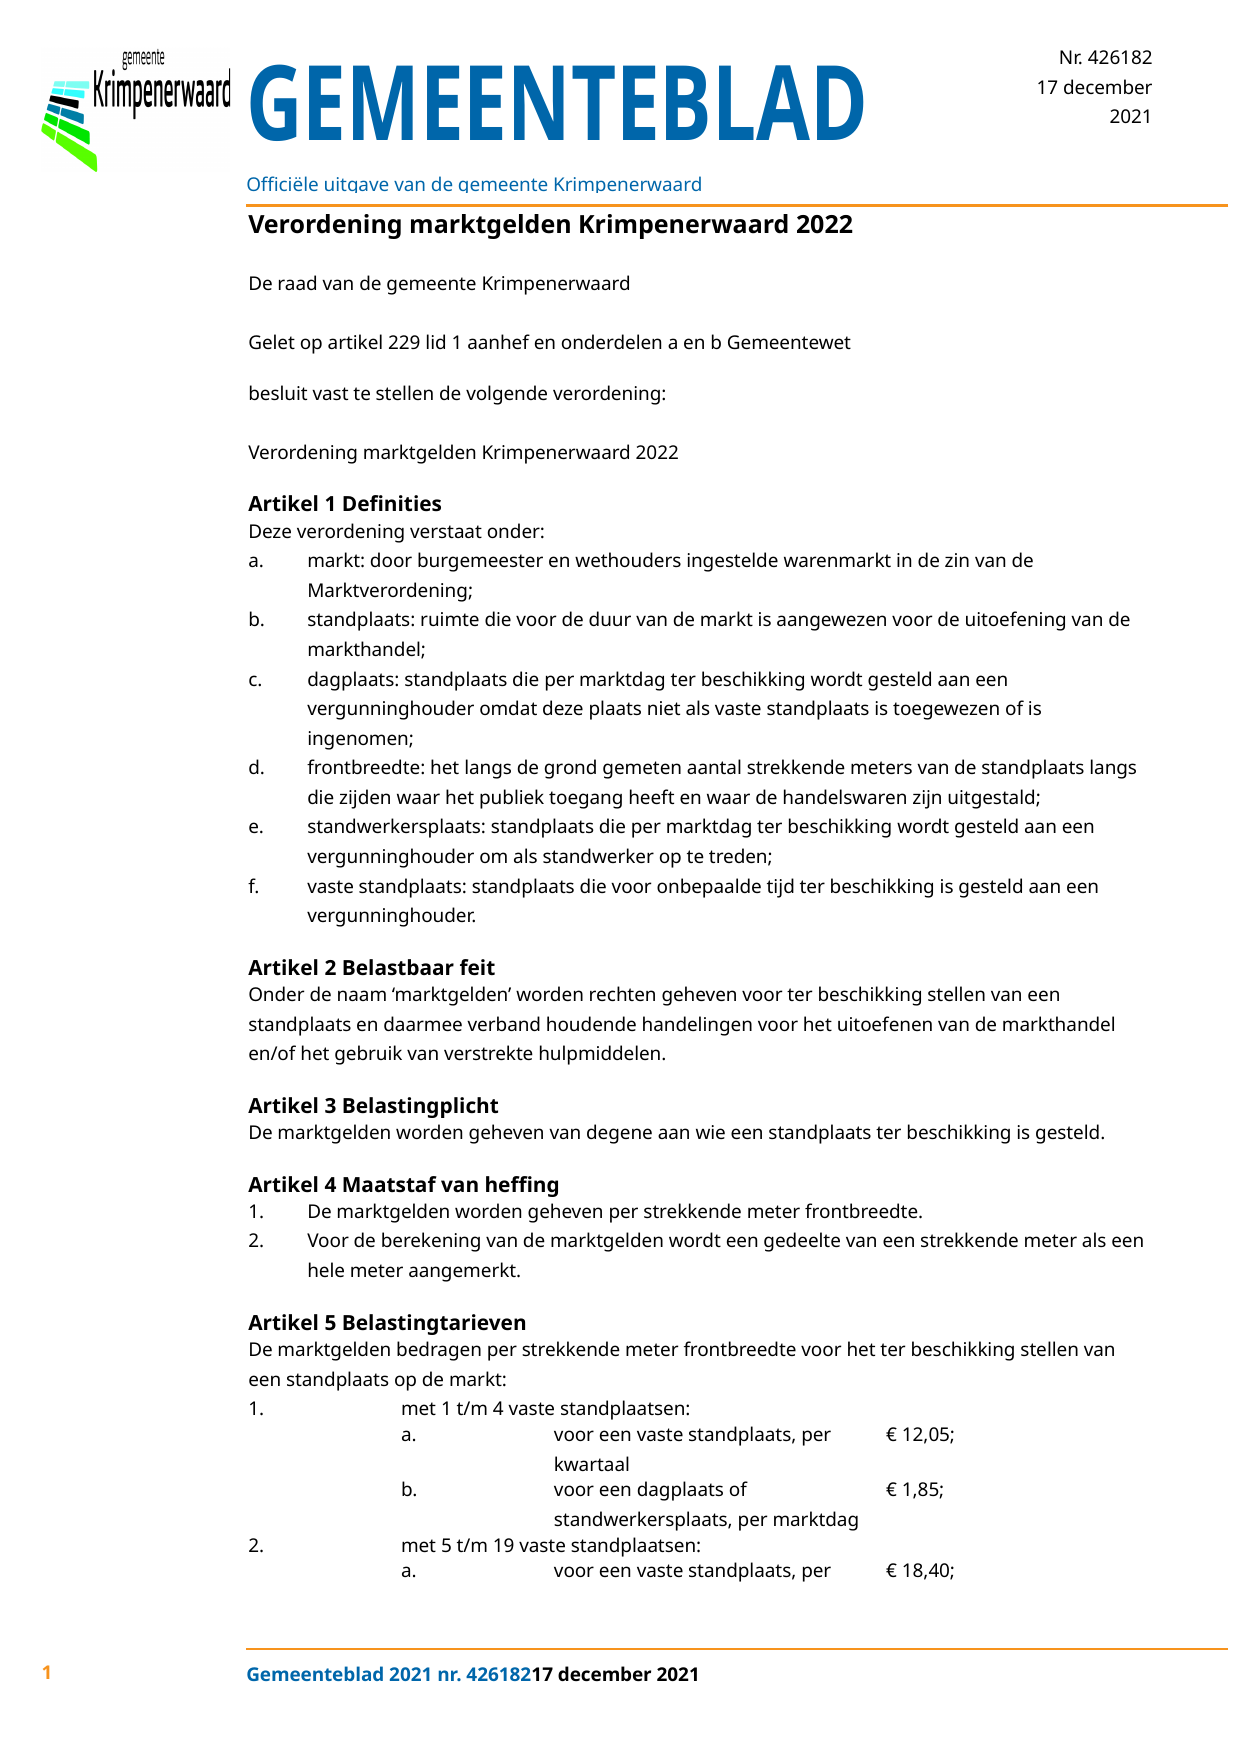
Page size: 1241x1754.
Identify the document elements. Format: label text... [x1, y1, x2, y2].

table_cell [248, 1476, 401, 1532]
table_cell € 18,40; [886, 1558, 1152, 1583]
table_cell € 1,85; [886, 1476, 1152, 1532]
text Artikel 5 Belastingtarieven [248, 1308, 1152, 1336]
list Voor de berekening van de marktgelden wordt een gedeelte van een strekkende meter als een hele meter aangemerkt. [248, 1228, 1152, 1283]
list standplaats: ruimte die voor de duur van de markt is aangewezen voor de uitoefening van de markthandel; [248, 607, 1152, 662]
text Artikel 3 Belastingplicht [248, 1091, 1152, 1119]
table_cell [248, 1558, 401, 1583]
text Artikel 2 Belastbaar feit [248, 953, 1152, 981]
text De raad van de gemeente Krimpenerwaard [248, 270, 1152, 296]
table_cell met 5 t/m 19 vaste standplaatsen: [401, 1532, 1152, 1557]
text De marktgelden bedragen per strekkende meter frontbreedte voor het ter beschikking stellen van een standplaats op de markt: [248, 1336, 1152, 1391]
table_cell b. [401, 1476, 554, 1532]
list markt: door burgemeester en wethouders ingestelde warenmarkt in de zin van de Marktverordening; [248, 547, 1152, 603]
text Artikel 4 Maatstaf van heffing [248, 1170, 1152, 1198]
table_cell [248, 1421, 401, 1476]
text Verordening marktgelden Krimpenerwaard 2022 [248, 207, 1152, 241]
text Verordening marktgelden Krimpenerwaard 2022 [248, 439, 1152, 465]
table_cell voor een vaste standplaats, per kwartaal [554, 1421, 886, 1476]
list De marktgelden worden geheven per strekkende meter frontbreedte. [248, 1198, 1152, 1224]
text Onder de naam ‘marktgelden’ worden rechten geheven voor ter beschikking stellen van een standplaats en daarmee verband houdende handelingen voor het uitoefenen van de markthandel en/of het gebruik van verstrekte hulpmiddelen. [248, 981, 1152, 1066]
picture [41, 47, 231, 172]
table_cell voor een vaste standplaats, per [554, 1558, 886, 1583]
text Deze verordening verstaat onder: [248, 518, 1152, 543]
text Gelet op artikel 229 lid 1 aanhef en onderdelen a en b Gemeentewet [248, 329, 1152, 355]
table_cell voor een dagplaats of standwerkersplaats, per marktdag [554, 1476, 886, 1532]
list vaste standplaats: standplaats die voor onbepaalde tijd ter beschikking is gesteld aan een vergunninghouder. [248, 873, 1152, 928]
list frontbreedte: het langs de grond gemeten aantal strekkende meters van de standplaats langs die zijden waar het publiek toegang heeft en waar de handelswaren zijn uitgestald; [248, 754, 1152, 810]
text Artikel 1 Definities [248, 489, 1152, 518]
table_cell a. [401, 1421, 554, 1476]
table_cell 2. [248, 1532, 401, 1557]
table_cell € 12,05; [886, 1421, 1152, 1476]
list dagplaats: standplaats die per marktdag ter beschikking wordt gesteld aan een vergunninghouder omdat deze plaats niet als vaste standplaats is toegewezen of is ingenomen; [248, 666, 1152, 751]
table_header 1. [248, 1395, 401, 1421]
table_cell a. [401, 1558, 554, 1583]
list standwerkersplaats: standplaats die per marktdag ter beschikking wordt gesteld aan een vergunninghouder om als standwerker op te treden; [248, 814, 1152, 869]
text besluit vast te stellen de volgende verordening: [248, 380, 1152, 406]
text De marktgelden worden geheven van degene aan wie een standplaats ter beschikking is gesteld. [248, 1119, 1152, 1145]
table_header met 1 t/m 4 vaste standplaatsen: [401, 1395, 1152, 1421]
